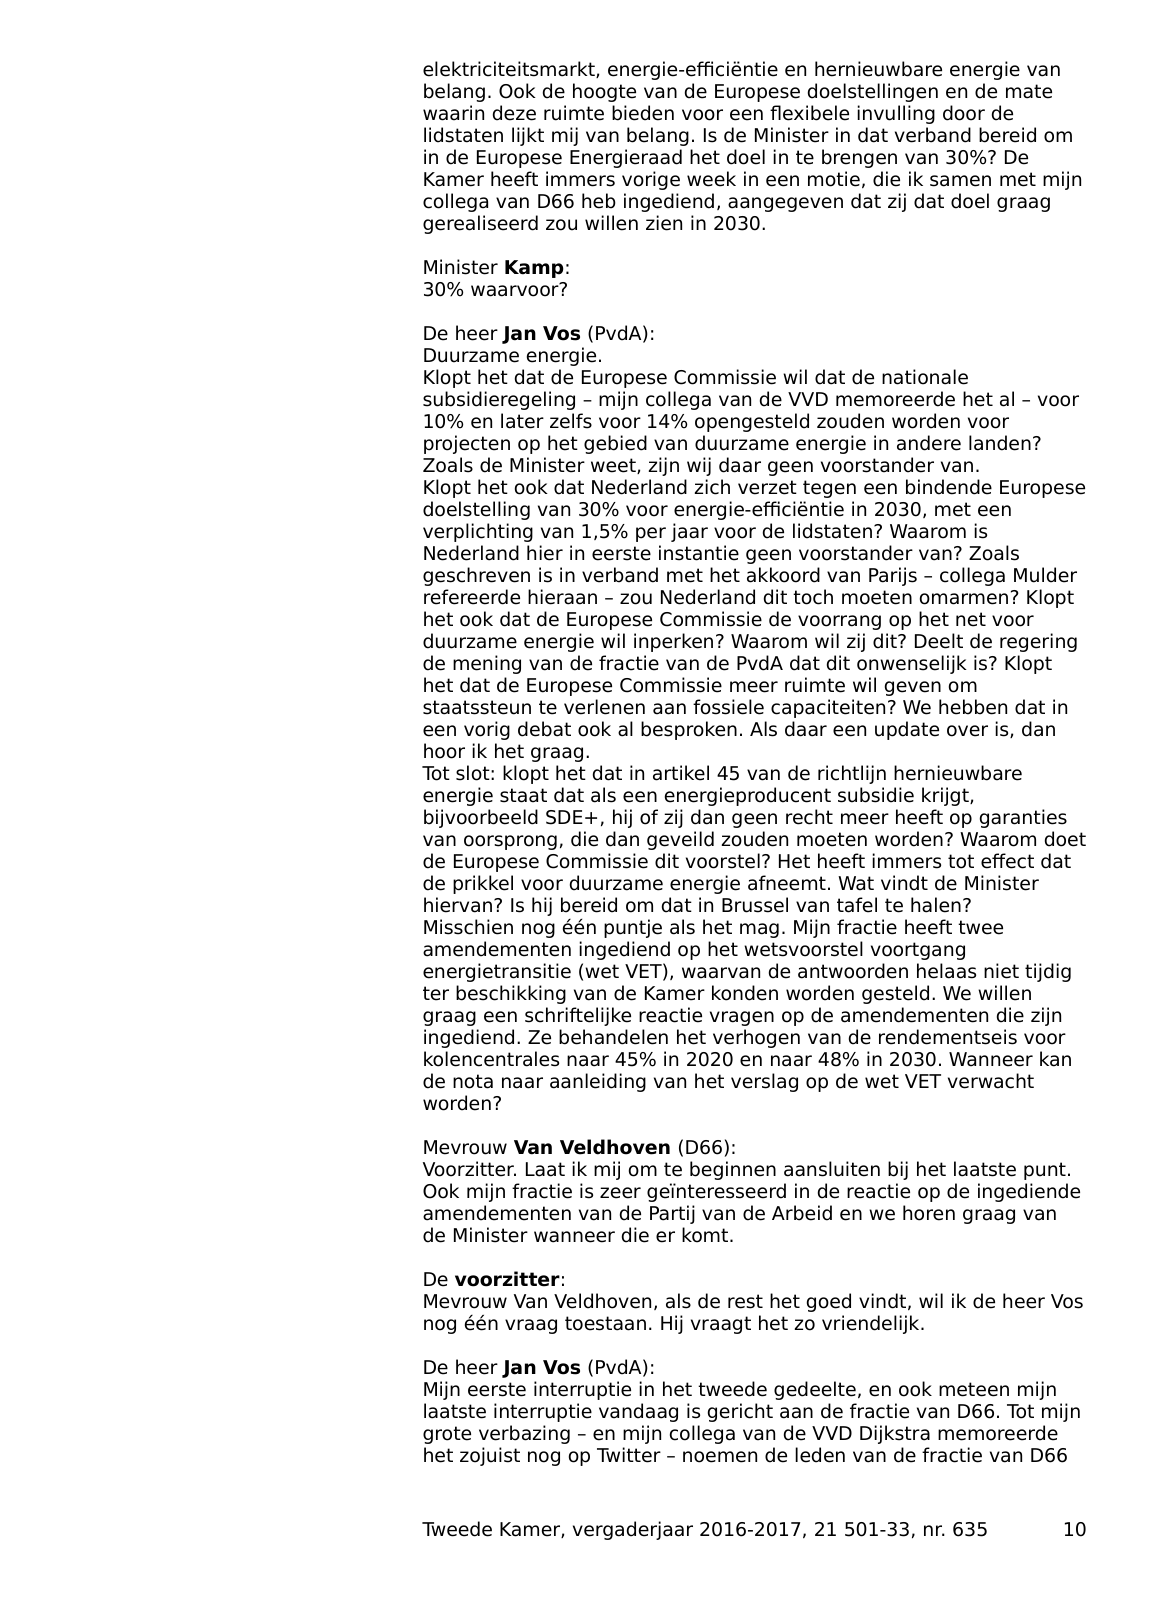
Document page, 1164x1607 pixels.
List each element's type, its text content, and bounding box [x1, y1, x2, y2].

text Minister Kamp: [422, 257, 1087, 279]
text Tot slot: klopt het dat in artikel 45 van de richtlijn hernieuwbare energie staat dat als een energieproducent subsidie krijgt, bijvoorbeeld SDE+, hij of zij dan geen recht meer heeft op garanties van oorsprong, die dan geveild zouden moeten worden? Waarom doet de Europese Commissie dit voorstel? Het heeft immers tot effect dat de prikkel voor duurzame energie afneemt. Wat vindt de Minister hiervan? Is hij bereid om dat in Brussel van tafel te halen? [422, 763, 1087, 917]
text 30% waarvoor? [422, 279, 1087, 301]
text De heer Jan Vos (PvdA): [422, 323, 1087, 345]
text De voorzitter: [422, 1269, 1087, 1291]
text Klopt het dat de Europese Commissie wil dat de nationale subsidieregeling – mijn collega van de VVD memoreerde het al – voor 10% en later zelfs voor 14% opengesteld zouden worden voor projecten op het gebied van duurzame energie in andere landen? Zoals de Minister weet, zijn wij daar geen voorstander van. [422, 367, 1087, 477]
text Klopt het ook dat Nederland zich verzet tegen een bindende Europese doelstelling van 30% voor energie-efficiëntie in 2030, met een verplichting van 1,5% per jaar voor de lidstaten? Waarom is Nederland hier in eerste instantie geen voorstander van? Zoals geschreven is in verband met het akkoord van Parijs – collega Mulder refereerde hieraan – zou Nederland dit toch moeten omarmen? Klopt het ook dat de Europese Commissie de voorrang op het net voor duurzame energie wil inperken? Waarom wil zij dit? Deelt de regering de mening van de fractie van de PvdA dat dit onwenselijk is? Klopt het dat de Europese Commissie meer ruimte wil geven om staatssteun te verlenen aan fossiele capaciteiten? We hebben dat in een vorig debat ook al besproken. Als daar een update over is, dan hoor ik het graag. [422, 477, 1087, 763]
text Duurzame energie. [422, 345, 1087, 367]
text Voorzitter. Laat ik mij om te beginnen aansluiten bij het laatste punt. Ook mijn fractie is zeer geïnteresseerd in de reactie op de ingediende amendementen van de Partij van de Arbeid en we horen graag van de Minister wanneer die er komt. [422, 1159, 1087, 1247]
text Misschien nog één puntje als het mag. Mijn fractie heeft twee amendementen ingediend op het wetsvoorstel voortgang energietransitie (wet VET), waarvan de antwoorden helaas niet tijdig ter beschikking van de Kamer konden worden gesteld. We willen graag een schriftelijke reactie vragen op de amendementen die zijn ingediend. Ze behandelen het verhogen van de rendementseis voor kolencentrales naar 45% in 2020 en naar 48% in 2030. Wanneer kan de nota naar aanleiding van het verslag op de wet VET verwacht worden? [422, 917, 1087, 1114]
text Mevrouw Van Veldhoven, als de rest het goed vindt, wil ik de heer Vos nog één vraag toestaan. Hij vraagt het zo vriendelijk. [422, 1291, 1087, 1335]
text De heer Jan Vos (PvdA): [422, 1357, 1087, 1379]
text Mevrouw Van Veldhoven (D66): [422, 1137, 1087, 1159]
text elektriciteitsmarkt, energie-efficiëntie en hernieuwbare energie van belang. Ook de hoogte van de Europese doelstellingen en de mate waarin deze ruimte bieden voor een flexibele invulling door de lidstaten lijkt mij van belang. Is de Minister in dat verband bereid om in de Europese Energieraad het doel in te brengen van 30%? De Kamer heeft immers vorige week in een motie, die ik samen met mijn collega van D66 heb ingediend, aangegeven dat zij dat doel graag gerealiseerd zou willen zien in 2030. [422, 59, 1087, 235]
text Mijn eerste interruptie in het tweede gedeelte, en ook meteen mijn laatste interruptie vandaag is gericht aan de fractie van D66. Tot mijn grote verbazing – en mijn collega van de VVD Dijkstra memoreerde het zojuist nog op Twitter – noemen de leden van de fractie van D66 [422, 1379, 1087, 1467]
